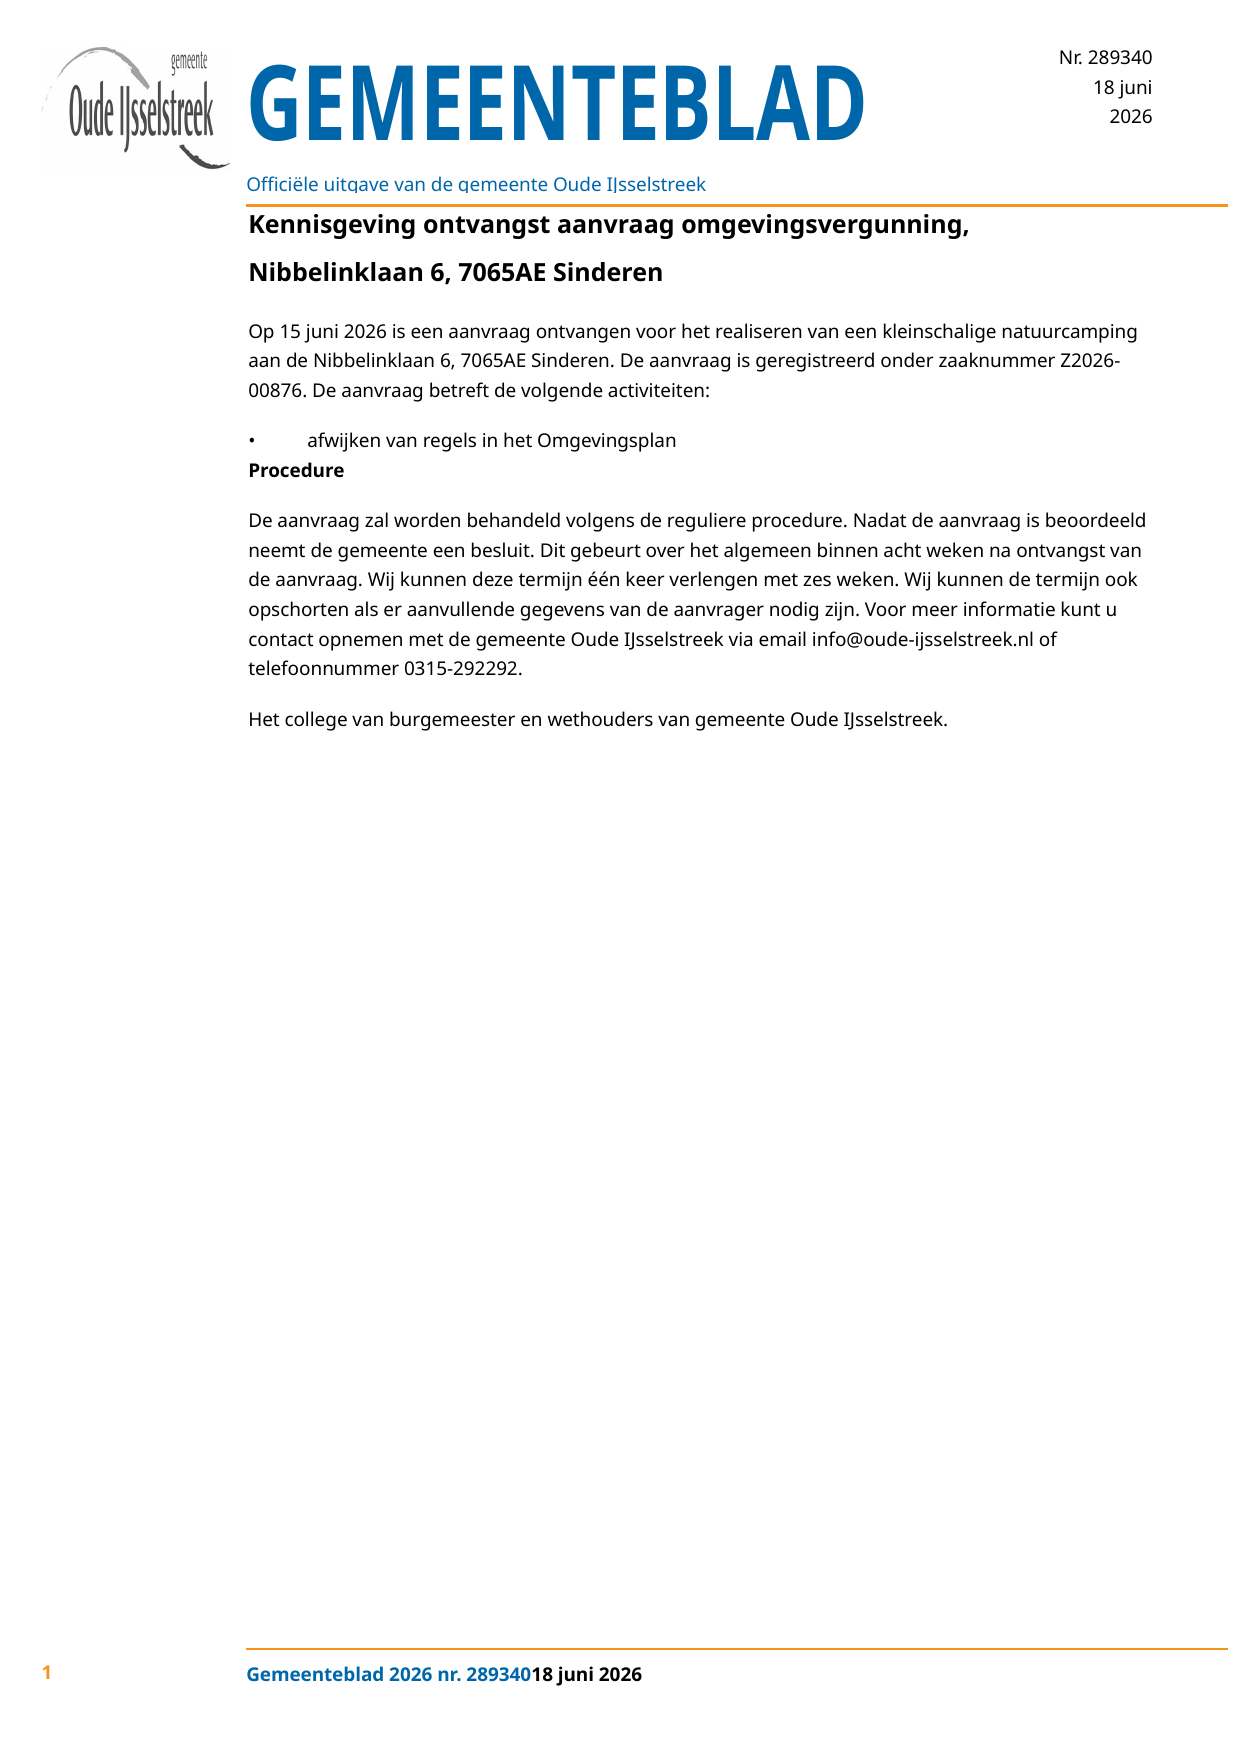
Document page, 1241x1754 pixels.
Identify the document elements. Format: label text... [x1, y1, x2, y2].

picture [41, 47, 231, 172]
text Kennisgeving ontvangst aanvraag omgevingsvergunning, Nibbelinklaan 6, 7065AE Sinderen [248, 207, 1152, 288]
text Op 15 juni 2026 is een aanvraag ontvangen voor het realiseren van een kleinschalige natuurcamping aan de Nibbelinklaan 6, 7065AE Sinderen. De aanvraag is geregistreerd onder zaaknummer Z2026-00876. De aanvraag betreft de volgende activiteiten: [248, 318, 1152, 403]
text De aanvraag zal worden behandeld volgens de reguliere procedure. Nadat de aanvraag is beoordeeld neemt de gemeente een besluit. Dit gebeurt over het algemeen binnen acht weken na ontvangst van de aanvraag. Wij kunnen deze termijn één keer verlengen met zes weken. Wij kunnen de termijn ook opschorten als er aanvullende gegevens van de aanvrager nodig zijn. Voor meer informatie kunt u contact opnemen met de gemeente Oude IJsselstreek via email info@oude-ijsselstreek.nl of telefoonnummer 0315-292292. [248, 507, 1152, 681]
list afwijken van regels in het Omgevingsplan [248, 427, 1152, 453]
text Procedure [248, 457, 1152, 483]
text Het college van burgemeester en wethouders van gemeente Oude IJsselstreek. [248, 706, 1152, 732]
